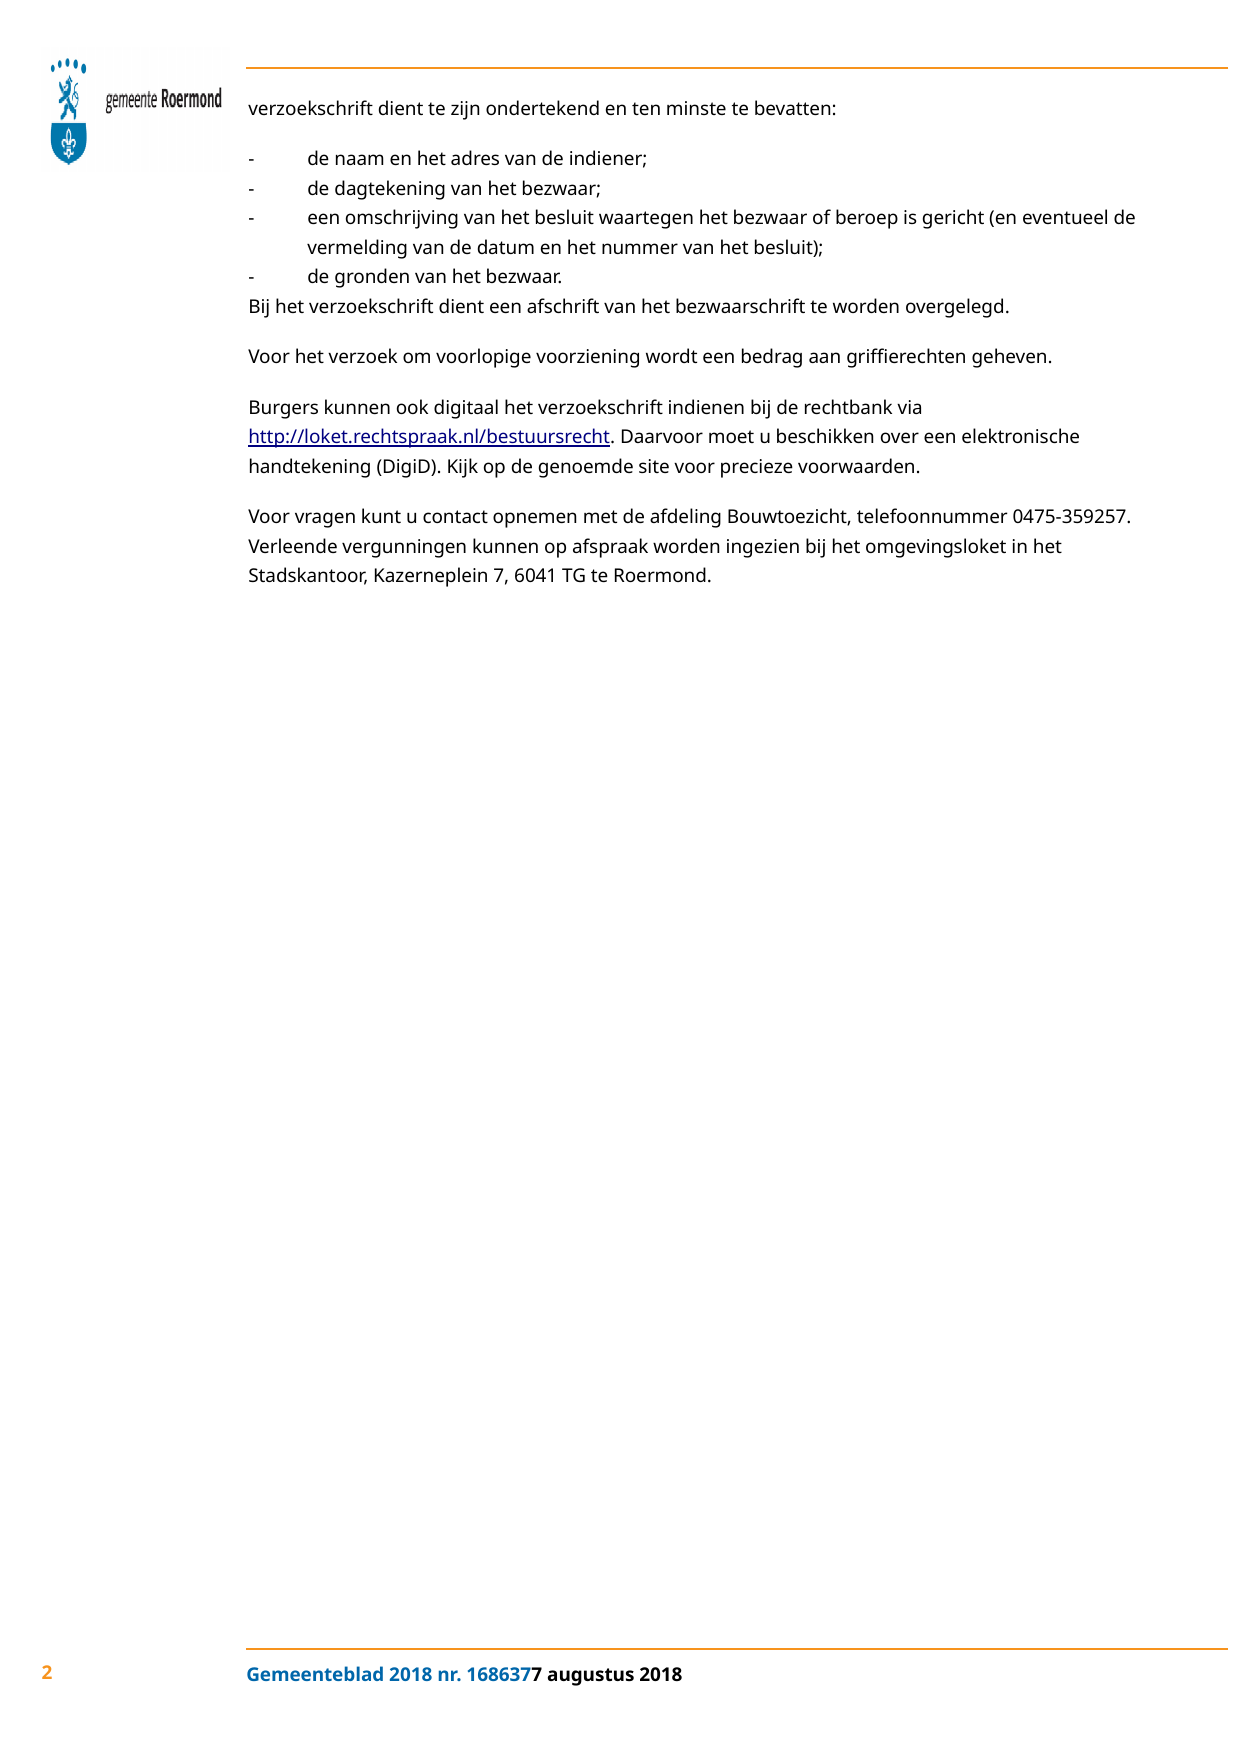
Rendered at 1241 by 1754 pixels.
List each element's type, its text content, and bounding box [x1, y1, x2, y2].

text Voor het verzoek om voorlopige voorziening wordt een bedrag aan griffierechten geheven. [248, 343, 1152, 369]
list een omschrijving van het besluit waartegen het bezwaar of beroep is gericht (en eventueel de vermelding van de datum en het nummer van het besluit); [248, 204, 1152, 260]
text Voor vragen kunt u contact opnemen met de afdeling Bouwtoezicht, telefoonnummer 0475-359257. Verleende vergunningen kunnen op afspraak worden ingezien bij het omgevingsloket in het Stadskantoor, Kazerneplein 7, 6041 TG te Roermond. [248, 503, 1152, 588]
text Bij het verzoekschrift dient een afschrift van het bezwaarschrift te worden overgelegd. [248, 293, 1152, 319]
list de naam en het adres van de indiener; [248, 145, 1152, 171]
list de gronden van het bezwaar. [248, 263, 1152, 289]
picture [41, 47, 231, 172]
text verzoekschrift dient te zijn ondertekend en ten minste te bevatten: [248, 95, 1152, 121]
text Burgers kunnen ook digitaal het verzoekschrift indienen bij de rechtbank via http://loket.rechtspraak.nl/bestuursrecht. Daarvoor moet u beschikken over een elektronische handtekening (DigiD). Kijk op de genoemde site voor precieze voorwaarden. [248, 394, 1152, 479]
list de dagtekening van het bezwaar; [248, 175, 1152, 201]
